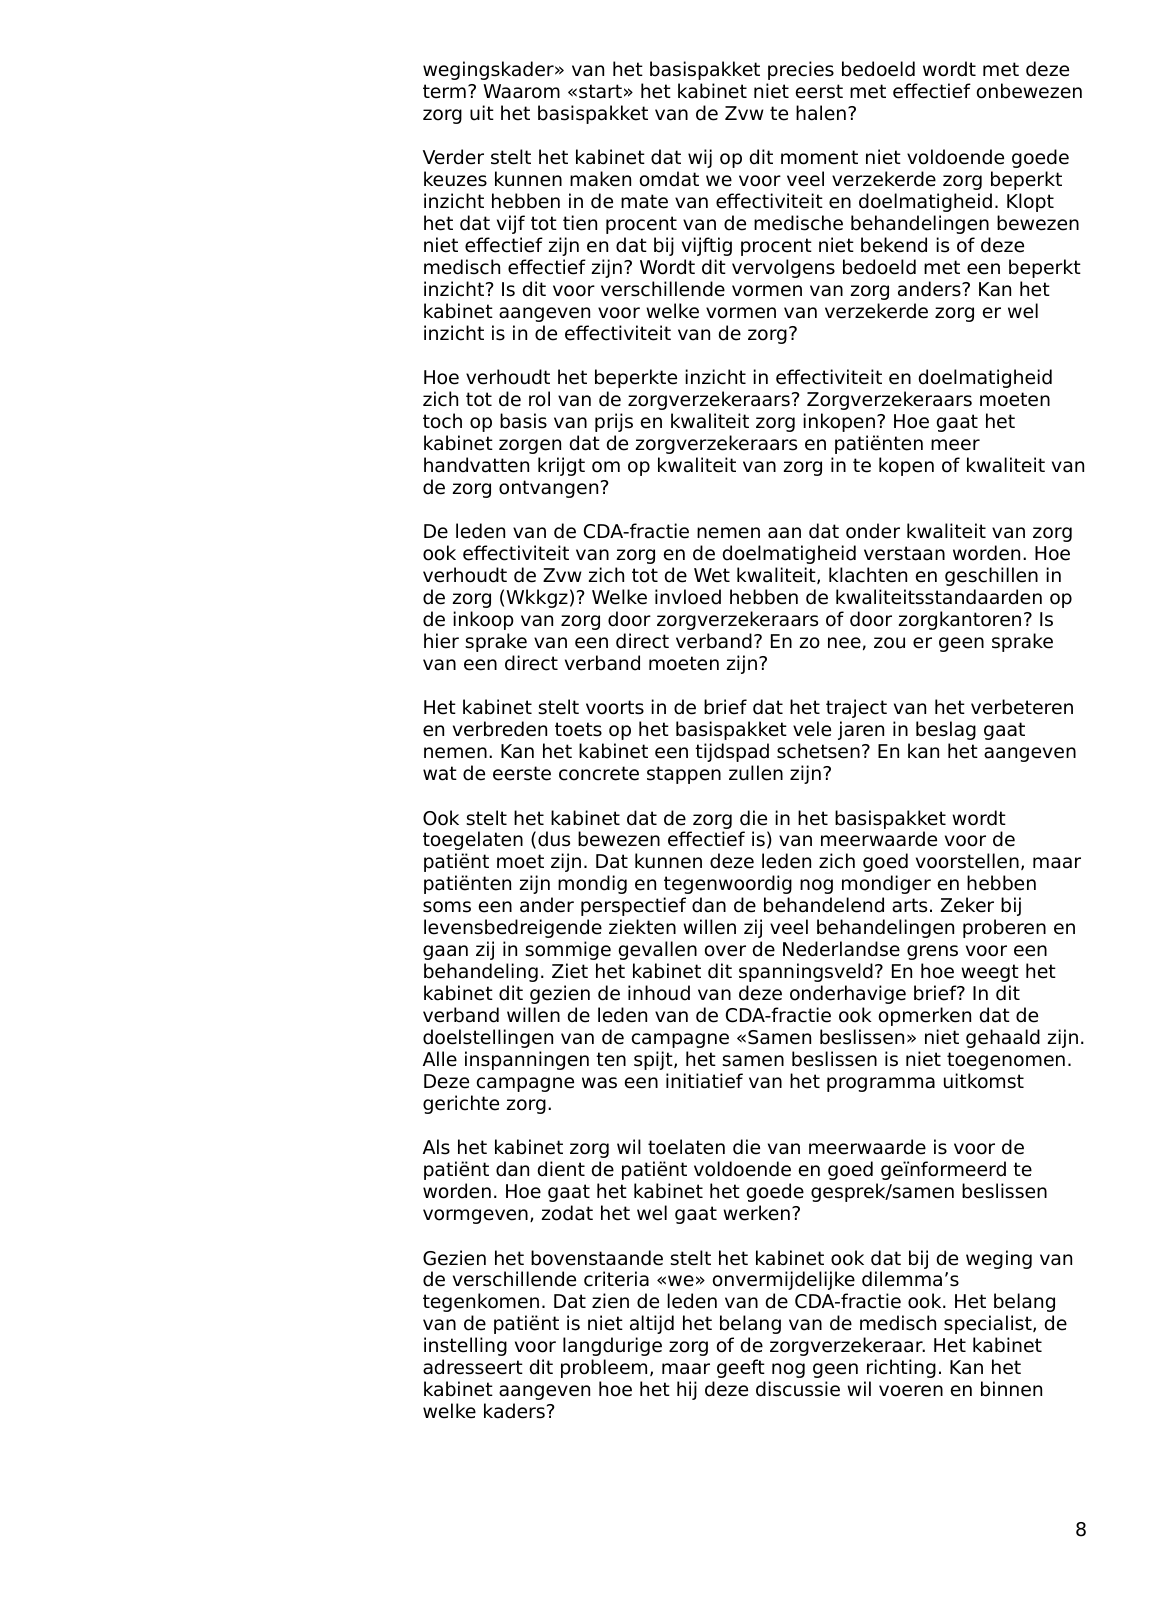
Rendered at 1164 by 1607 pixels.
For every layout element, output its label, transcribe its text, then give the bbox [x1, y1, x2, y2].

text Gezien het bovenstaande stelt het kabinet ook dat bij de weging van de verschillende criteria «we» onvermijdelijke dilemma’s tegenkomen. Dat zien de leden van de CDA-fractie ook. Het belang van de patiënt is niet altijd het belang van de medisch specialist, de instelling voor langdurige zorg of de zorgverzekeraar. Het kabinet adresseert dit probleem, maar geeft nog geen richting. Kan het kabinet aangeven hoe het hij deze discussie wil voeren en binnen welke kaders? [422, 1247, 1087, 1423]
text wegingskader» van het basispakket precies bedoeld wordt met deze term? Waarom «start» het kabinet niet eerst met effectief onbewezen zorg uit het basispakket van de Zvw te halen? [422, 59, 1087, 125]
text Als het kabinet zorg wil toelaten die van meerwaarde is voor de patiënt dan dient de patiënt voldoende en goed geïnformeerd te worden. Hoe gaat het kabinet het goede gesprek/samen beslissen vormgeven, zodat het wel gaat werken? [422, 1137, 1087, 1225]
text Ook stelt het kabinet dat de zorg die in het basispakket wordt toegelaten (dus bewezen effectief is) van meerwaarde voor de patiënt moet zijn. Dat kunnen deze leden zich goed voorstellen, maar patiënten zijn mondig en tegenwoordig nog mondiger en hebben soms een ander perspectief dan de behandelend arts. Zeker bij levensbedreigende ziekten willen zij veel behandelingen proberen en gaan zij in sommige gevallen over de Nederlandse grens voor een behandeling. Ziet het kabinet dit spanningsveld? En hoe weegt het kabinet dit gezien de inhoud van deze onderhavige brief? In dit verband willen de leden van de CDA-fractie ook opmerken dat de doelstellingen van de campagne «Samen beslissen» niet gehaald zijn. Alle inspanningen ten spijt, het samen beslissen is niet toegenomen. Deze campagne was een initiatief van het programma uitkomst gerichte zorg. [422, 807, 1087, 1115]
text Verder stelt het kabinet dat wij op dit moment niet voldoende goede keuzes kunnen maken omdat we voor veel verzekerde zorg beperkt inzicht hebben in de mate van effectiviteit en doelmatigheid. Klopt het dat vijf tot tien procent van de medische behandelingen bewezen niet effectief zijn en dat bij vijftig procent niet bekend is of deze medisch effectief zijn? Wordt dit vervolgens bedoeld met een beperkt inzicht? Is dit voor verschillende vormen van zorg anders? Kan het kabinet aangeven voor welke vormen van verzekerde zorg er wel inzicht is in de effectiviteit van de zorg? [422, 147, 1087, 345]
text Hoe verhoudt het beperkte inzicht in effectiviteit en doelmatigheid zich tot de rol van de zorgverzekeraars? Zorgverzekeraars moeten toch op basis van prijs en kwaliteit zorg inkopen? Hoe gaat het kabinet zorgen dat de zorgverzekeraars en patiënten meer handvatten krijgt om op kwaliteit van zorg in te kopen of kwaliteit van de zorg ontvangen? [422, 367, 1087, 499]
text De leden van de CDA-fractie nemen aan dat onder kwaliteit van zorg ook effectiviteit van zorg en de doelmatigheid verstaan worden. Hoe verhoudt de Zvw zich tot de Wet kwaliteit, klachten en geschillen in de zorg (Wkkgz)? Welke invloed hebben de kwaliteitsstandaarden op de inkoop van zorg door zorgverzekeraars of door zorgkantoren? Is hier sprake van een direct verband? En zo nee, zou er geen sprake van een direct verband moeten zijn? [422, 521, 1087, 675]
text Het kabinet stelt voorts in de brief dat het traject van het verbeteren en verbreden toets op het basispakket vele jaren in beslag gaat nemen. Kan het kabinet een tijdspad schetsen? En kan het aangeven wat de eerste concrete stappen zullen zijn? [422, 697, 1087, 785]
